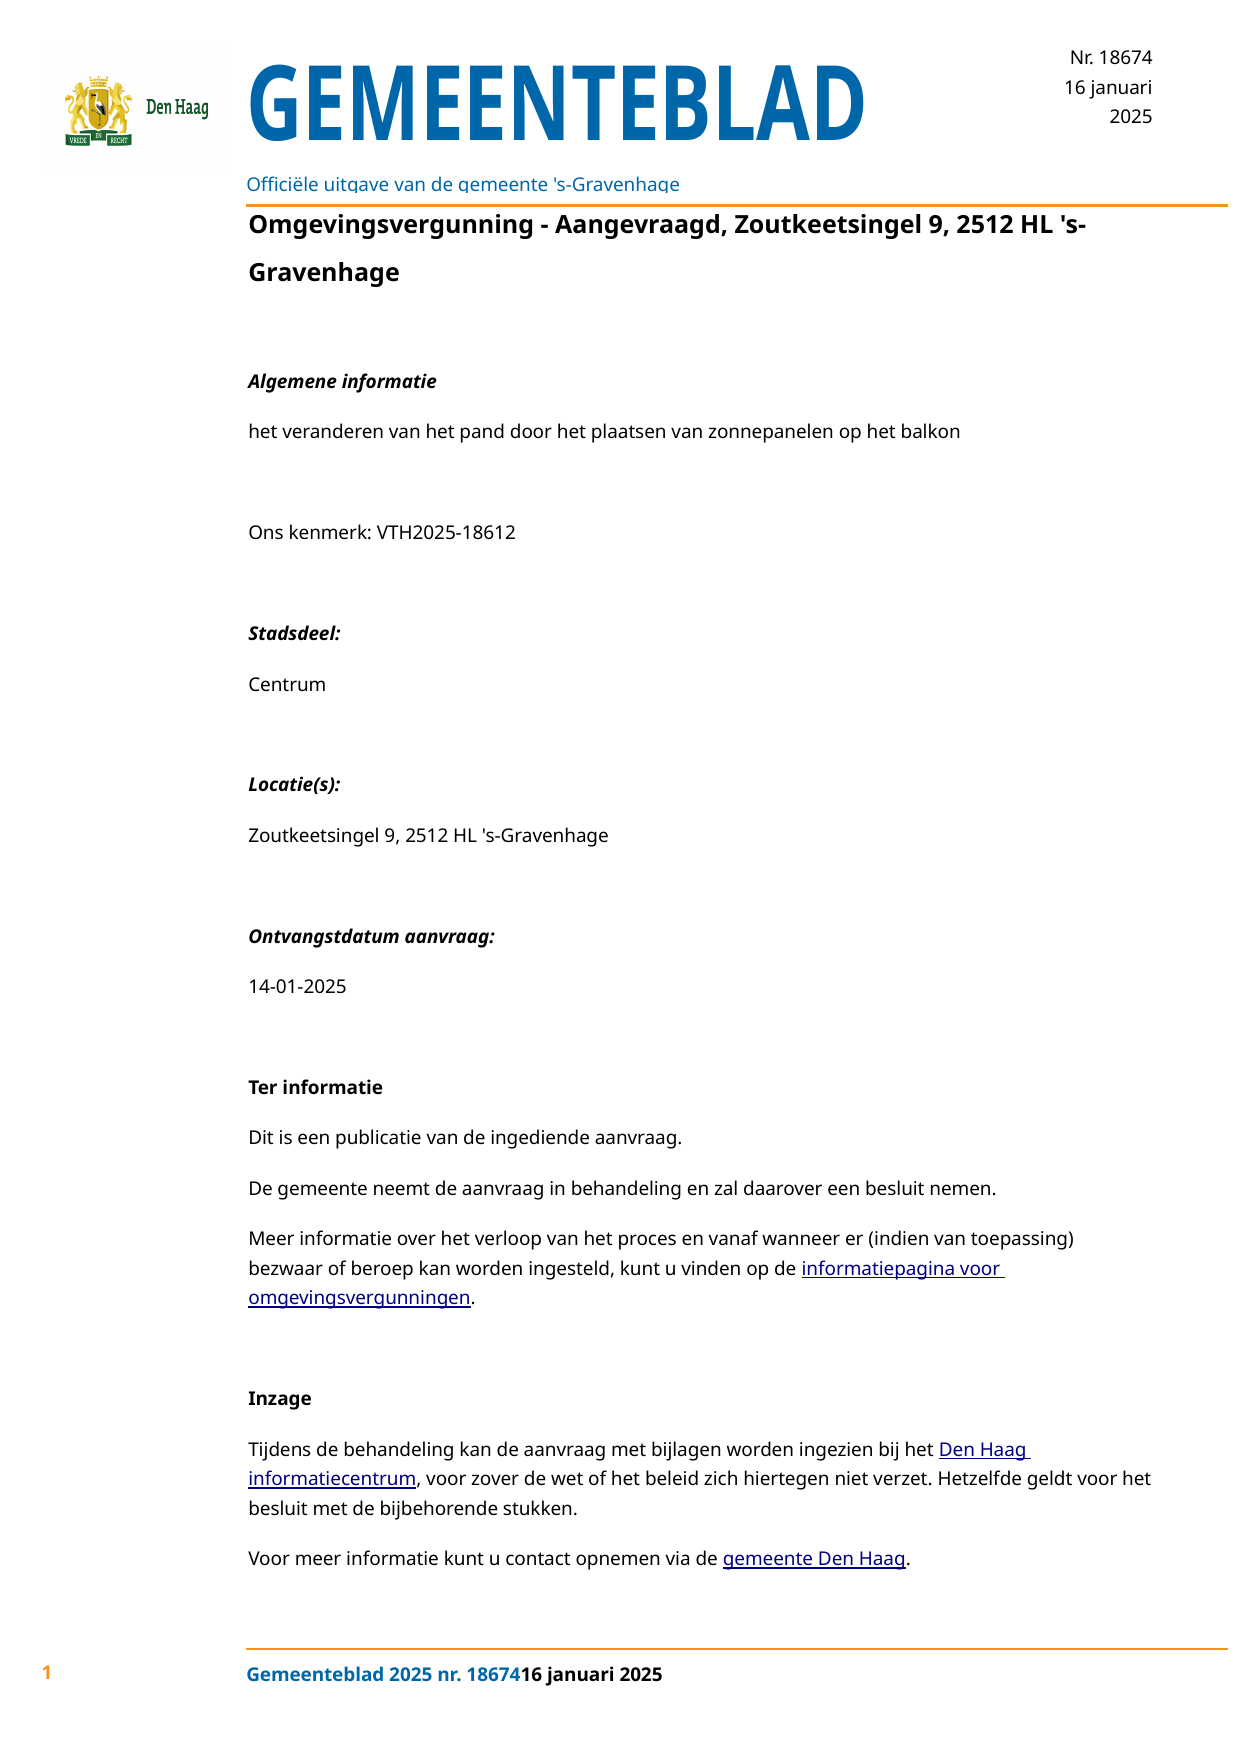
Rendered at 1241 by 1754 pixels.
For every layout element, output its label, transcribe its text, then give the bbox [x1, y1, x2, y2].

text Inzage [248, 1385, 1152, 1411]
text 14-01-2025 [248, 973, 1152, 999]
text Voor meer informatie kunt u contact opnemen via de gemeente Den Haag. [248, 1545, 1152, 1571]
text Locatie(s): [248, 772, 1152, 797]
text Meer informatie over het verloop van het proces en vanaf wanneer er (indien van toepassing) bezwaar of beroep kan worden ingesteld, kunt u vinden op de informatiepagina voor omgevingsvergunningen. [248, 1225, 1152, 1310]
text Centrum [248, 671, 1152, 697]
text Ontvangstdatum aanvraag: [248, 923, 1152, 949]
text Ter informatie [248, 1074, 1152, 1100]
text Ons kenmerk: VTH2025-18612 [248, 519, 1152, 545]
text De gemeente neemt de aanvraag in behandeling en zal daarover een besluit nemen. [248, 1175, 1152, 1201]
text Stadsdeel: [248, 620, 1152, 646]
text Omgevingsvergunning - Aangevraagd, Zoutkeetsingel 9, 2512 HL 's-Gravenhage [248, 207, 1152, 288]
text Algemene informatie [248, 368, 1152, 394]
text Dit is een publicatie van de ingediende aanvraag. [248, 1124, 1152, 1150]
picture [41, 47, 231, 172]
text het veranderen van het pand door het plaatsen van zonnepanelen op het balkon [248, 419, 1152, 444]
text Tijdens de behandeling kan de aanvraag met bijlagen worden ingezien bij het Den Haag informatiecentrum, voor zover de wet of het beleid zich hiertegen niet verzet. Hetzelfde geldt voor het besluit met de bijbehorende stukken. [248, 1436, 1152, 1521]
text Zoutkeetsingel 9, 2512 HL 's-Gravenhage [248, 822, 1152, 848]
